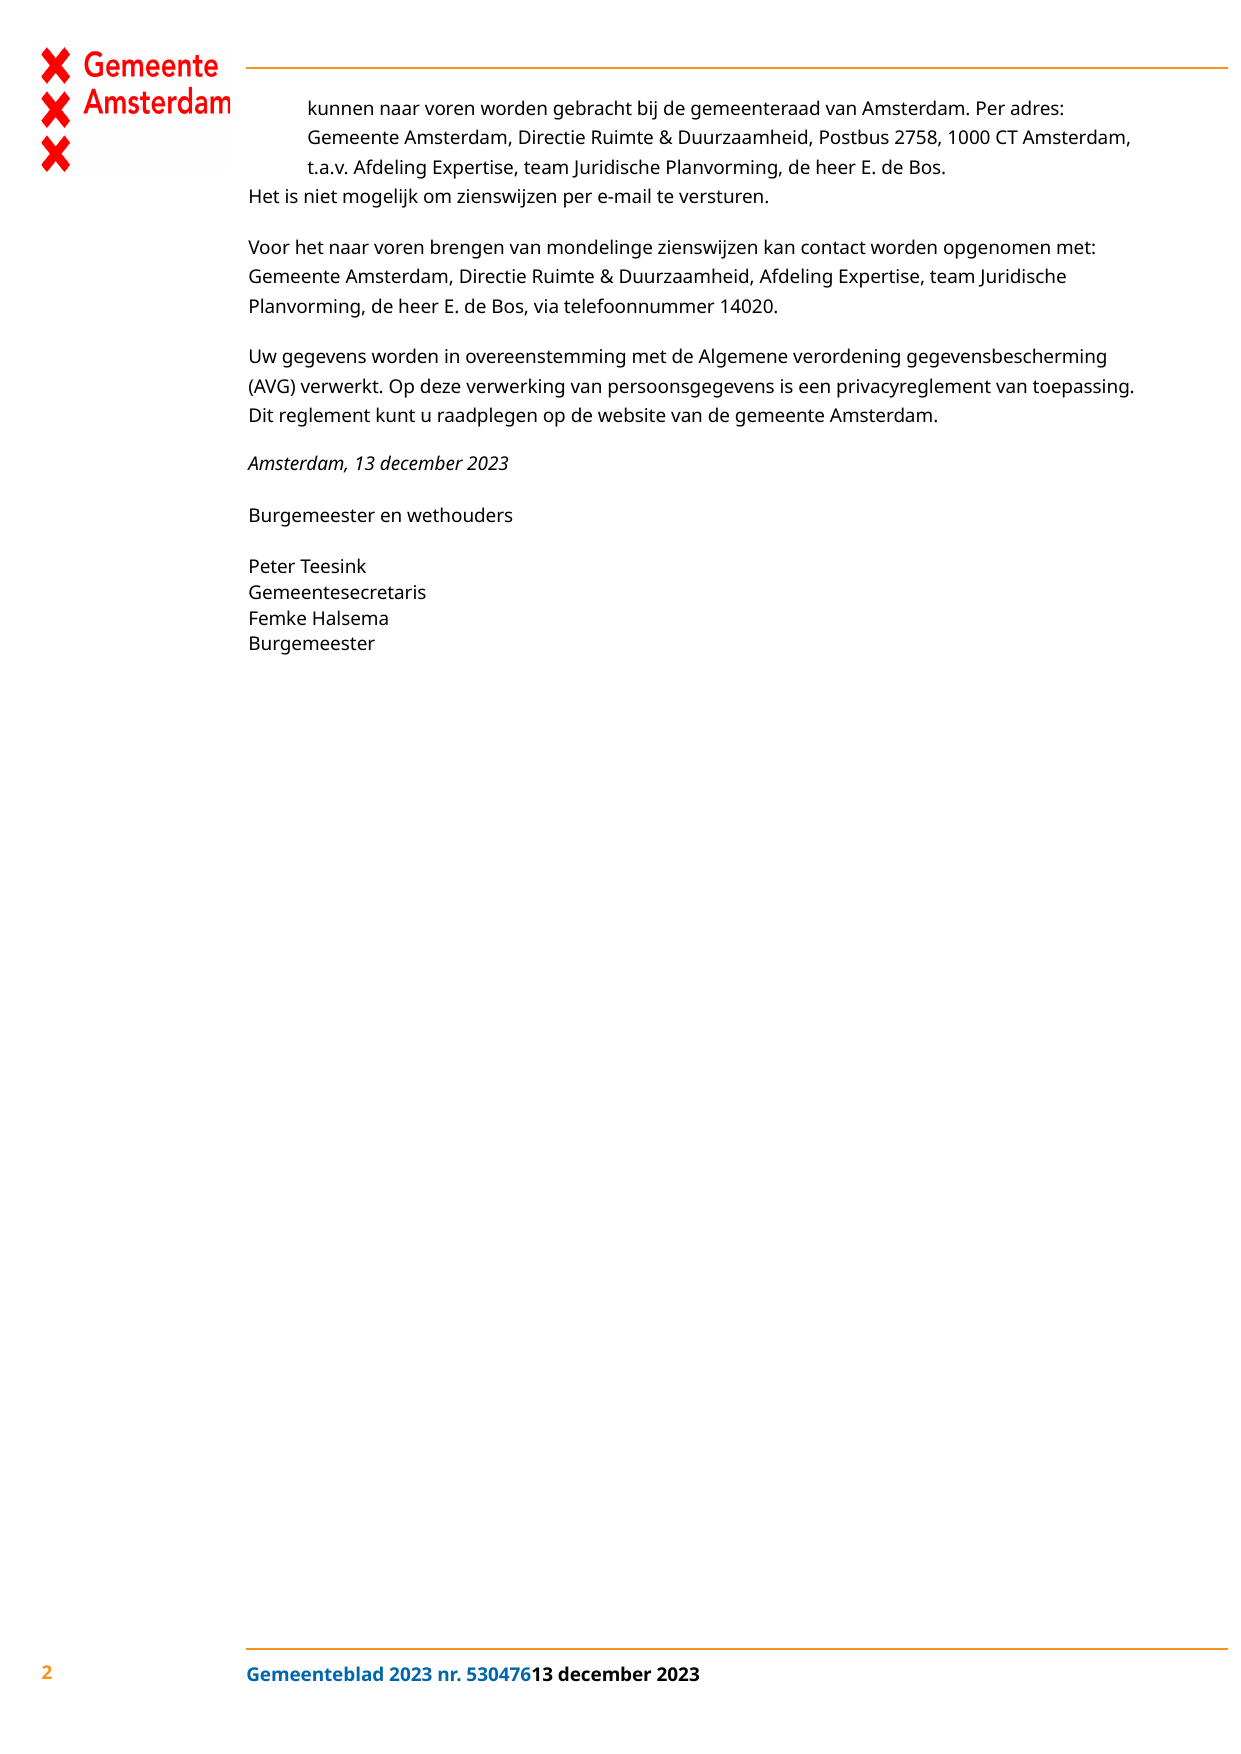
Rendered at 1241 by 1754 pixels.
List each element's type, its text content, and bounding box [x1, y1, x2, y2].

text Het is niet mogelijk om zienswijzen per e-mail te versturen. [248, 183, 1152, 209]
text Gemeentesecretaris [248, 579, 1152, 605]
picture [41, 47, 231, 172]
text Voor het naar voren brengen van mondelinge zienswijzen kan contact worden opgenomen met: Gemeente Amsterdam, Directie Ruimte & Duurzaamheid, Afdeling Expertise, team Juridische Planvorming, de heer E. de Bos, via telefoonnummer 14020. [248, 234, 1152, 319]
text Peter Teesink [248, 553, 1152, 579]
text Femke Halsema [248, 605, 1152, 631]
text Amsterdam, 13 december 2023 [248, 451, 1152, 476]
list kunnen naar voren worden gebracht bij de gemeenteraad van Amsterdam. Per adres: Gemeente Amsterdam, Directie Ruimte & Duurzaamheid, Postbus 2758, 1000 CT Amsterdam, t.a.v. Afdeling Expertise, team Juridische Planvorming, de heer E. de Bos. [248, 95, 1152, 180]
text Burgemeester en wethouders [248, 502, 1152, 528]
text Uw gegevens worden in overeenstemming met de Algemene verordening gegevensbescherming (AVG) verwerkt. Op deze verwerking van persoonsgegevens is een privacyreglement van toepassing. Dit reglement kunt u raadplegen op de website van de gemeente Amsterdam. [248, 343, 1152, 428]
text Burgemeester [248, 631, 1152, 656]
